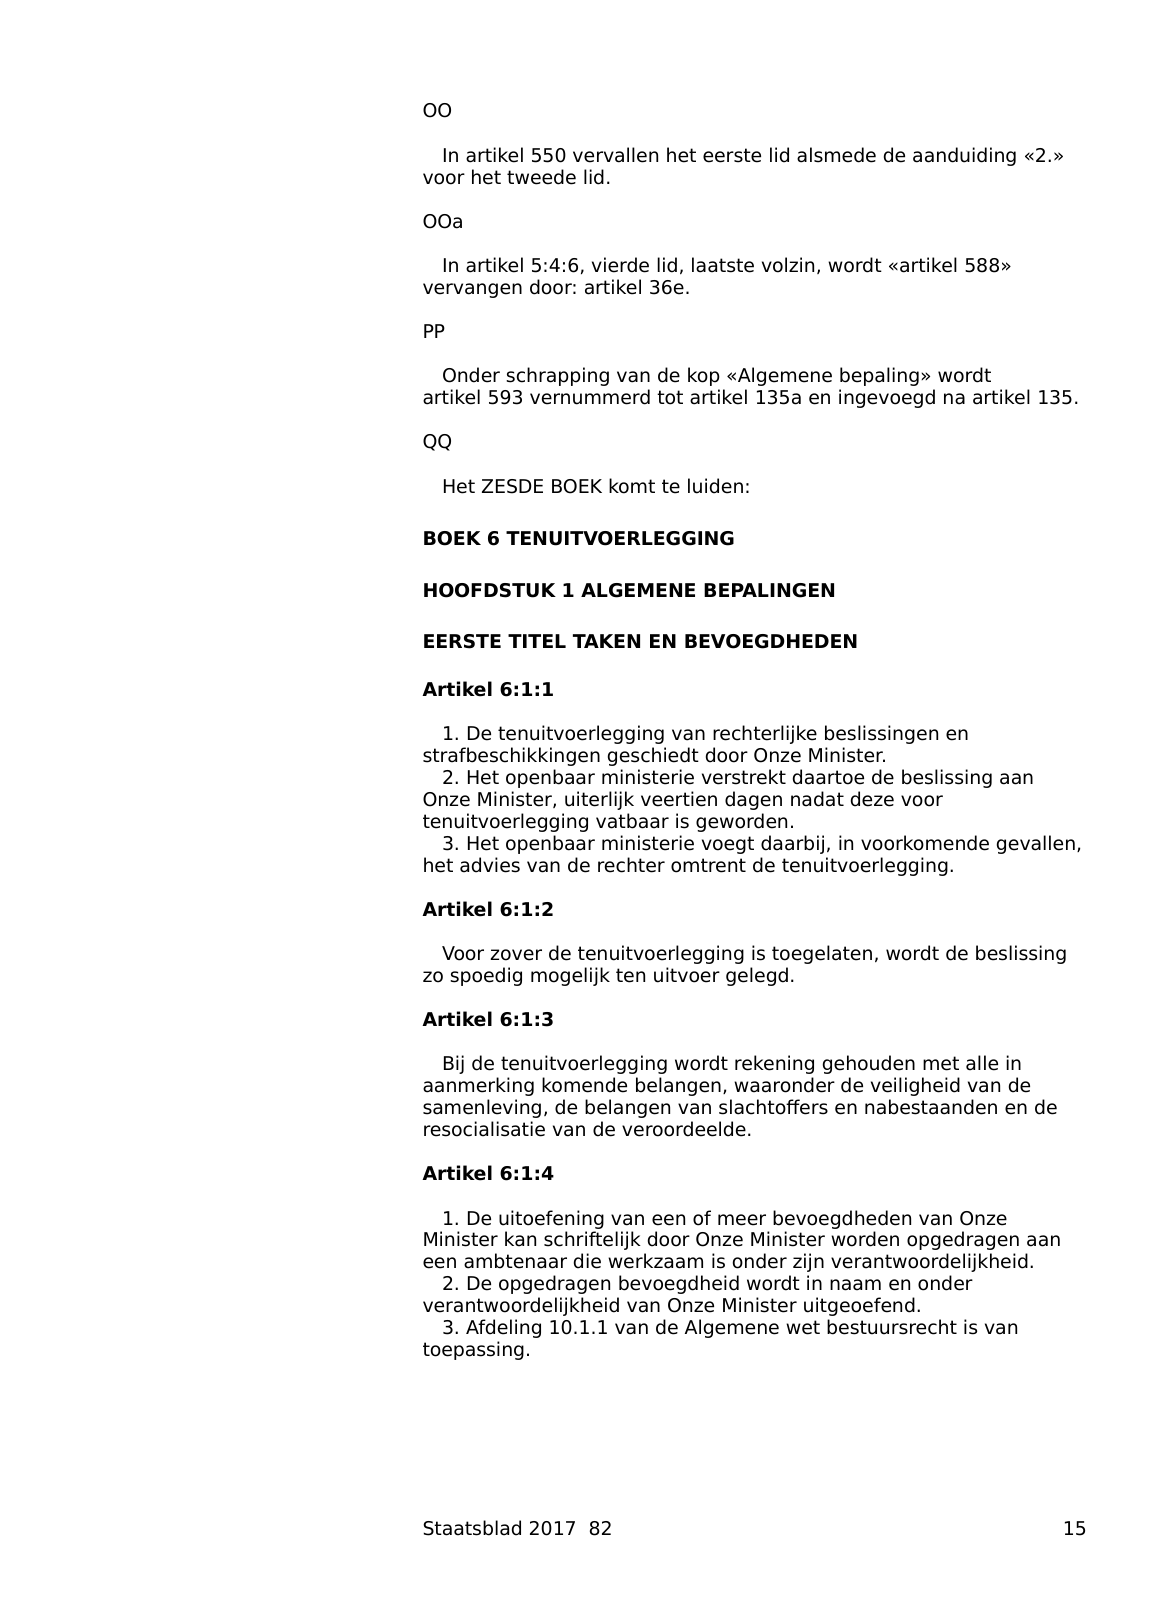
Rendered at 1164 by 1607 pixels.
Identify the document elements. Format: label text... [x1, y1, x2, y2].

text QQ [422, 431, 1087, 453]
subtitle Artikel 6:1:1 [422, 678, 1087, 700]
text PP [422, 321, 1087, 343]
text Voor zover de tenuitvoerlegging is toegelaten, wordt de beslissing zo spoedig mogelijk ten uitvoer gelegd. [422, 943, 1087, 987]
text Bij de tenuitvoerlegging wordt rekening gehouden met alle in aanmerking komende belangen, waaronder de veiligheid van de samenleving, de belangen van slachtoffers en nabestaanden en de resocialisatie van de veroordeelde. [422, 1053, 1087, 1141]
text 2. De opgedragen bevoegdheid wordt in naam en onder verantwoordelijkheid van Onze Minister uitgeoefend. [422, 1273, 1087, 1317]
subtitle Artikel 6:1:3 [422, 1009, 1087, 1031]
text 1. De tenuitvoerlegging van rechterlijke beslissingen en strafbeschikkingen geschiedt door Onze Minister. [422, 723, 1087, 767]
text 3. Afdeling 10.1.1 van de Algemene wet bestuursrecht is van toepassing. [422, 1317, 1087, 1361]
text Het ZESDE BOEK komt te luiden: [422, 476, 1087, 497]
text 1. De uitoefening van een of meer bevoegdheden van Onze Minister kan schriftelijk door Onze Minister worden opgedragen aan een ambtenaar die werkzaam is onder zijn verantwoordelijkheid. [422, 1207, 1087, 1273]
text 3. Het openbaar ministerie voegt daarbij, in voorkomende gevallen, het advies van de rechter omtrent de tenuitvoerlegging. [422, 832, 1087, 876]
text Onder schrapping van de kop «Algemene bepaling» wordt artikel 593 vernummerd tot artikel 135a en ingevoegd na artikel 135. [422, 365, 1087, 409]
text 2. Het openbaar ministerie verstrekt daartoe de beslissing aan Onze Minister, uiterlijk veertien dagen nadat deze voor tenuitvoerlegging vatbaar is geworden. [422, 767, 1087, 832]
text In artikel 550 vervallen het eerste lid alsmede de aanduiding «2.» voor het tweede lid. [422, 144, 1087, 188]
text In artikel 5:4:6, vierde lid, laatste volzin, wordt «artikel 588» vervangen door: artikel 36e. [422, 255, 1087, 299]
text OOa [422, 211, 1087, 233]
subtitle Artikel 6:1:4 [422, 1163, 1087, 1185]
subtitle EERSTE TITEL TAKEN EN BEVOEGDHEDEN [422, 631, 1087, 653]
subtitle BOEK 6 TENUITVOERLEGGING [422, 527, 1087, 549]
subtitle HOOFDSTUK 1 ALGEMENE BEPALINGEN [422, 579, 1087, 601]
subtitle Artikel 6:1:2 [422, 899, 1087, 921]
text OO [422, 100, 1087, 122]
